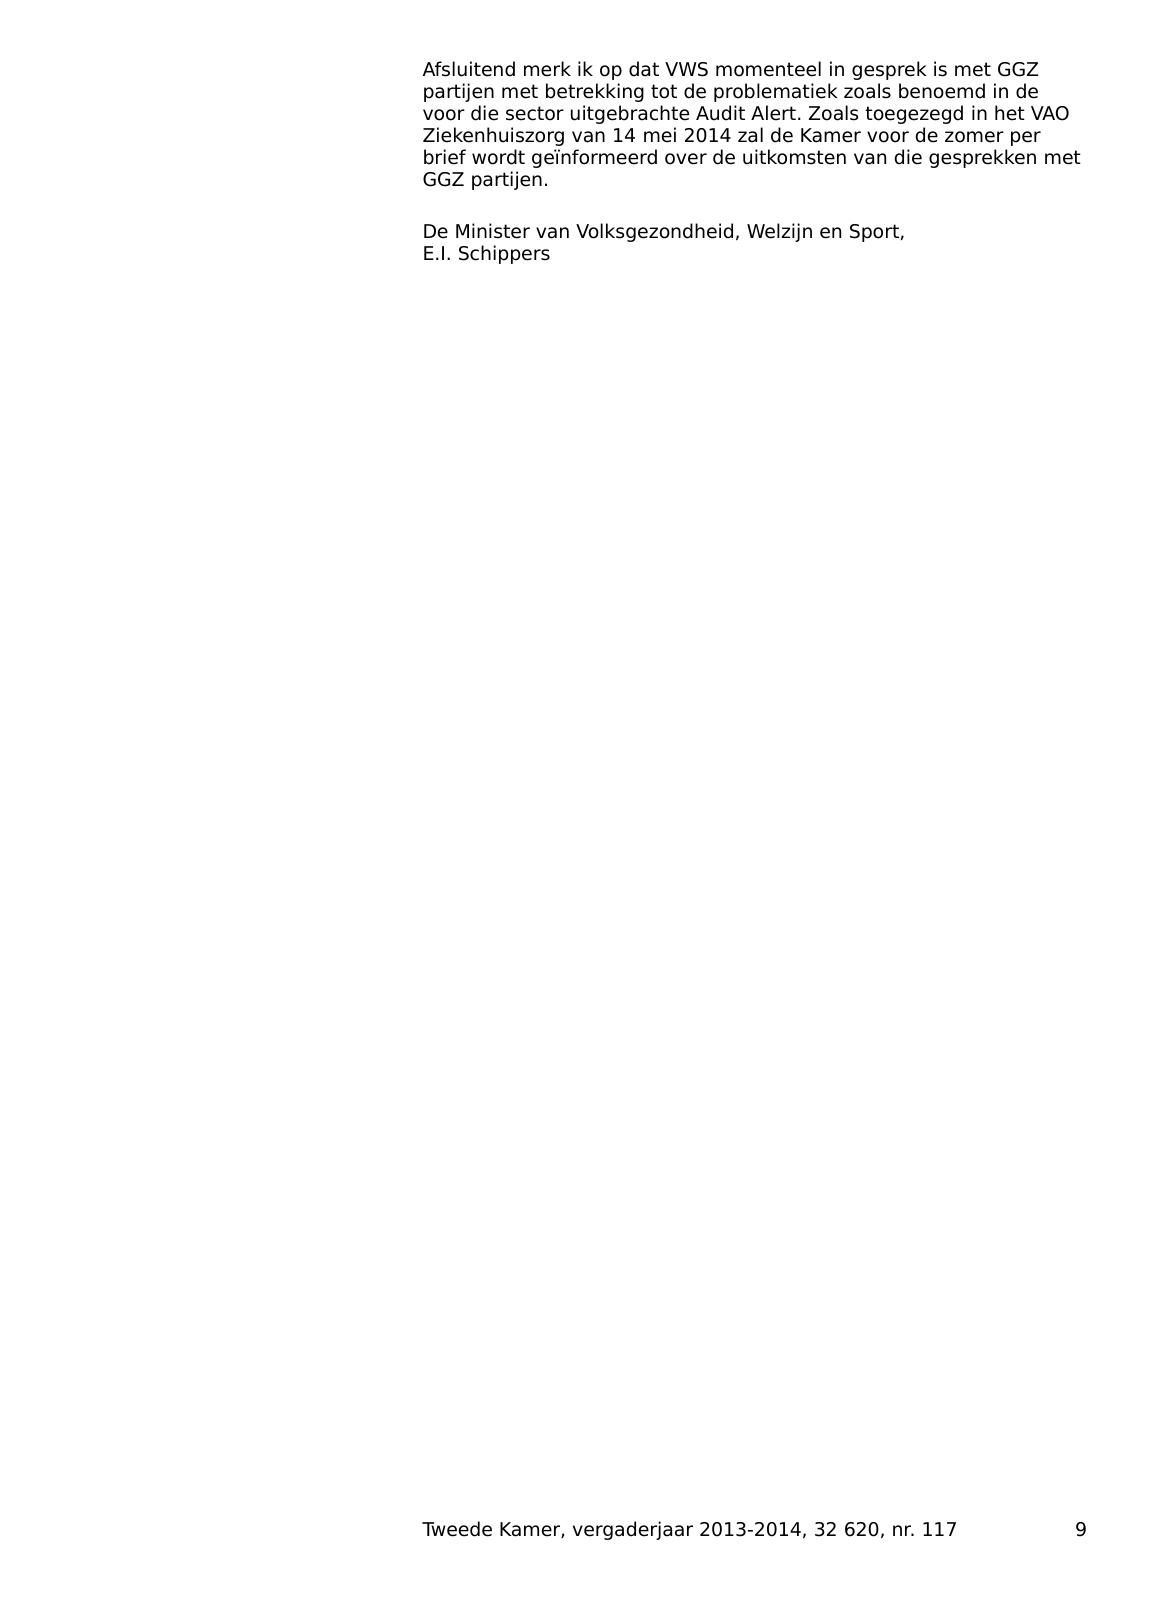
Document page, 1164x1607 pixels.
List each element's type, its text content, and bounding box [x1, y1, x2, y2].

text De Minister van Volksgezondheid, Welzijn en Sport, E.I. Schippers [422, 221, 1087, 265]
text Afsluitend merk ik op dat VWS momenteel in gesprek is met GGZ partijen met betrekking tot de problematiek zoals benoemd in de voor die sector uitgebrachte Audit Alert. Zoals toegezegd in het VAO Ziekenhuiszorg van 14 mei 2014 zal de Kamer voor de zomer per brief wordt geïnformeerd over de uitkomsten van die gesprekken met GGZ partijen. [422, 59, 1087, 191]
